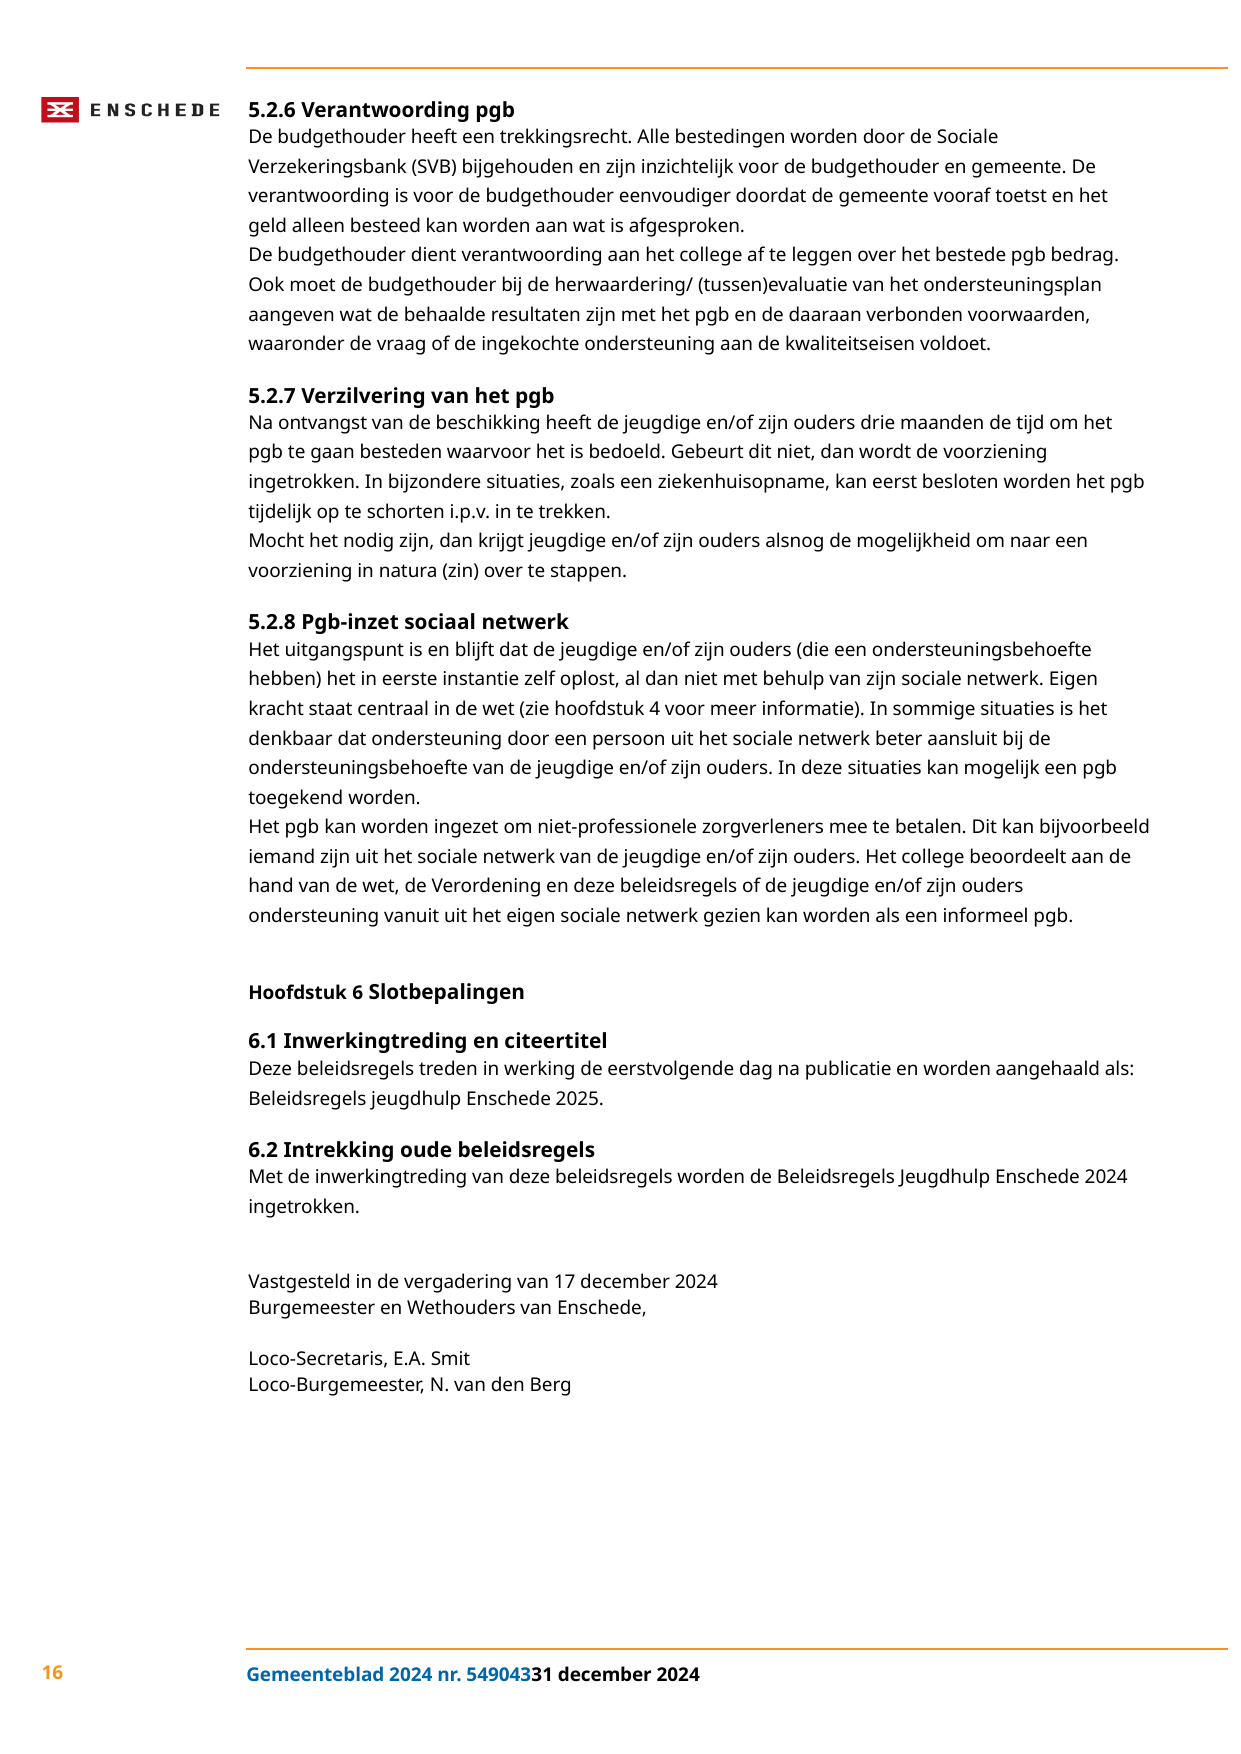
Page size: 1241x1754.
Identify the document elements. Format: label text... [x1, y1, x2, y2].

text Loco-Burgemeester, N. van den Berg [248, 1371, 1152, 1397]
text Vastgesteld in de vergadering van 17 december 2024 [248, 1268, 1152, 1294]
text Burgemeester en Wethouders van Enschede, [248, 1294, 1152, 1320]
text Mocht het nodig zijn, dan krijgt jeugdige en/of zijn ouders alsnog de mogelijkheid om naar een voorziening in natura (zin) over te stappen. [248, 527, 1152, 583]
text 5.2.8 Pgb-inzet sociaal netwerk [248, 607, 1152, 636]
text Hoofdstuk 6 Slotbepalingen [248, 977, 1152, 1006]
text 5.2.7 Verzilvering van het pgb [248, 381, 1152, 409]
text Het uitgangspunt is en blijft dat de jeugdige en/of zijn ouders (die een ondersteuningsbehoefte hebben) het in eerste instantie zelf oplost, al dan niet met behulp van zijn sociale netwerk. Eigen kracht staat centraal in de wet (zie hoofdstuk 4 voor meer informatie). In sommige situaties is het denkbaar dat ondersteuning door een persoon uit het sociale netwerk beter aansluit bij de ondersteuningsbehoefte van de jeugdige en/of zijn ouders. In deze situaties kan mogelijk een pgb toegekend worden. [248, 636, 1152, 809]
text Loco-Secretaris, E.A. Smit [248, 1346, 1152, 1371]
text Met de inwerkingtreding van deze beleidsregels worden de Beleidsregels Jeugdhulp Enschede 2024 ingetrokken. [248, 1163, 1152, 1219]
text Het pgb kan worden ingezet om niet-professionele zorgverleners mee te betalen. Dit kan bijvoorbeeld iemand zijn uit het sociale netwerk van de jeugdige en/of zijn ouders. Het college beoordeelt aan de hand van de wet, de Verordening en deze beleidsregels of de jeugdige en/of zijn ouders ondersteuning vanuit uit het eigen sociale netwerk gezien kan worden als een informeel pgb. [248, 813, 1152, 928]
picture [41, 47, 231, 172]
text Deze beleidsregels treden in werking de eerstvolgende dag na publicatie en worden aangehaald als: Beleidsregels jeugdhulp Enschede 2025. [248, 1055, 1152, 1110]
text 6.1 Inwerkingtreding en citeertitel [248, 1027, 1152, 1055]
text Na ontvangst van de beschikking heeft de jeugdige en/of zijn ouders drie maanden de tijd om het pgb te gaan besteden waarvoor het is bedoeld. Gebeurt dit niet, dan wordt de voorziening ingetrokken. In bijzondere situaties, zoals een ziekenhuisopname, kan eerst besloten worden het pgb tijdelijk op te schorten i.p.v. in te trekken. [248, 409, 1152, 524]
text De budgethouder dient verantwoording aan het college af te leggen over het bestede pgb bedrag. Ook moet de budgethouder bij de herwaardering/ (tussen)evaluatie van het ondersteuningsplan aangeven wat de behaalde resultaten zijn met het pgb en de daaraan verbonden voorwaarden, waaronder de vraag of de ingekochte ondersteuning aan de kwaliteitseisen voldoet. [248, 242, 1152, 356]
text De budgethouder heeft een trekkingsrecht. Alle bestedingen worden door de Sociale Verzekeringsbank (SVB) bijgehouden en zijn inzichtelijk voor de budgethouder en gemeente. De verantwoording is voor de budgethouder eenvoudiger doordat de gemeente vooraf toetst en het geld alleen besteed kan worden aan wat is afgesproken. [248, 123, 1152, 238]
text 5.2.6 Verantwoording pgb [248, 95, 1152, 123]
text 6.2 Intrekking oude beleidsregels [248, 1135, 1152, 1163]
